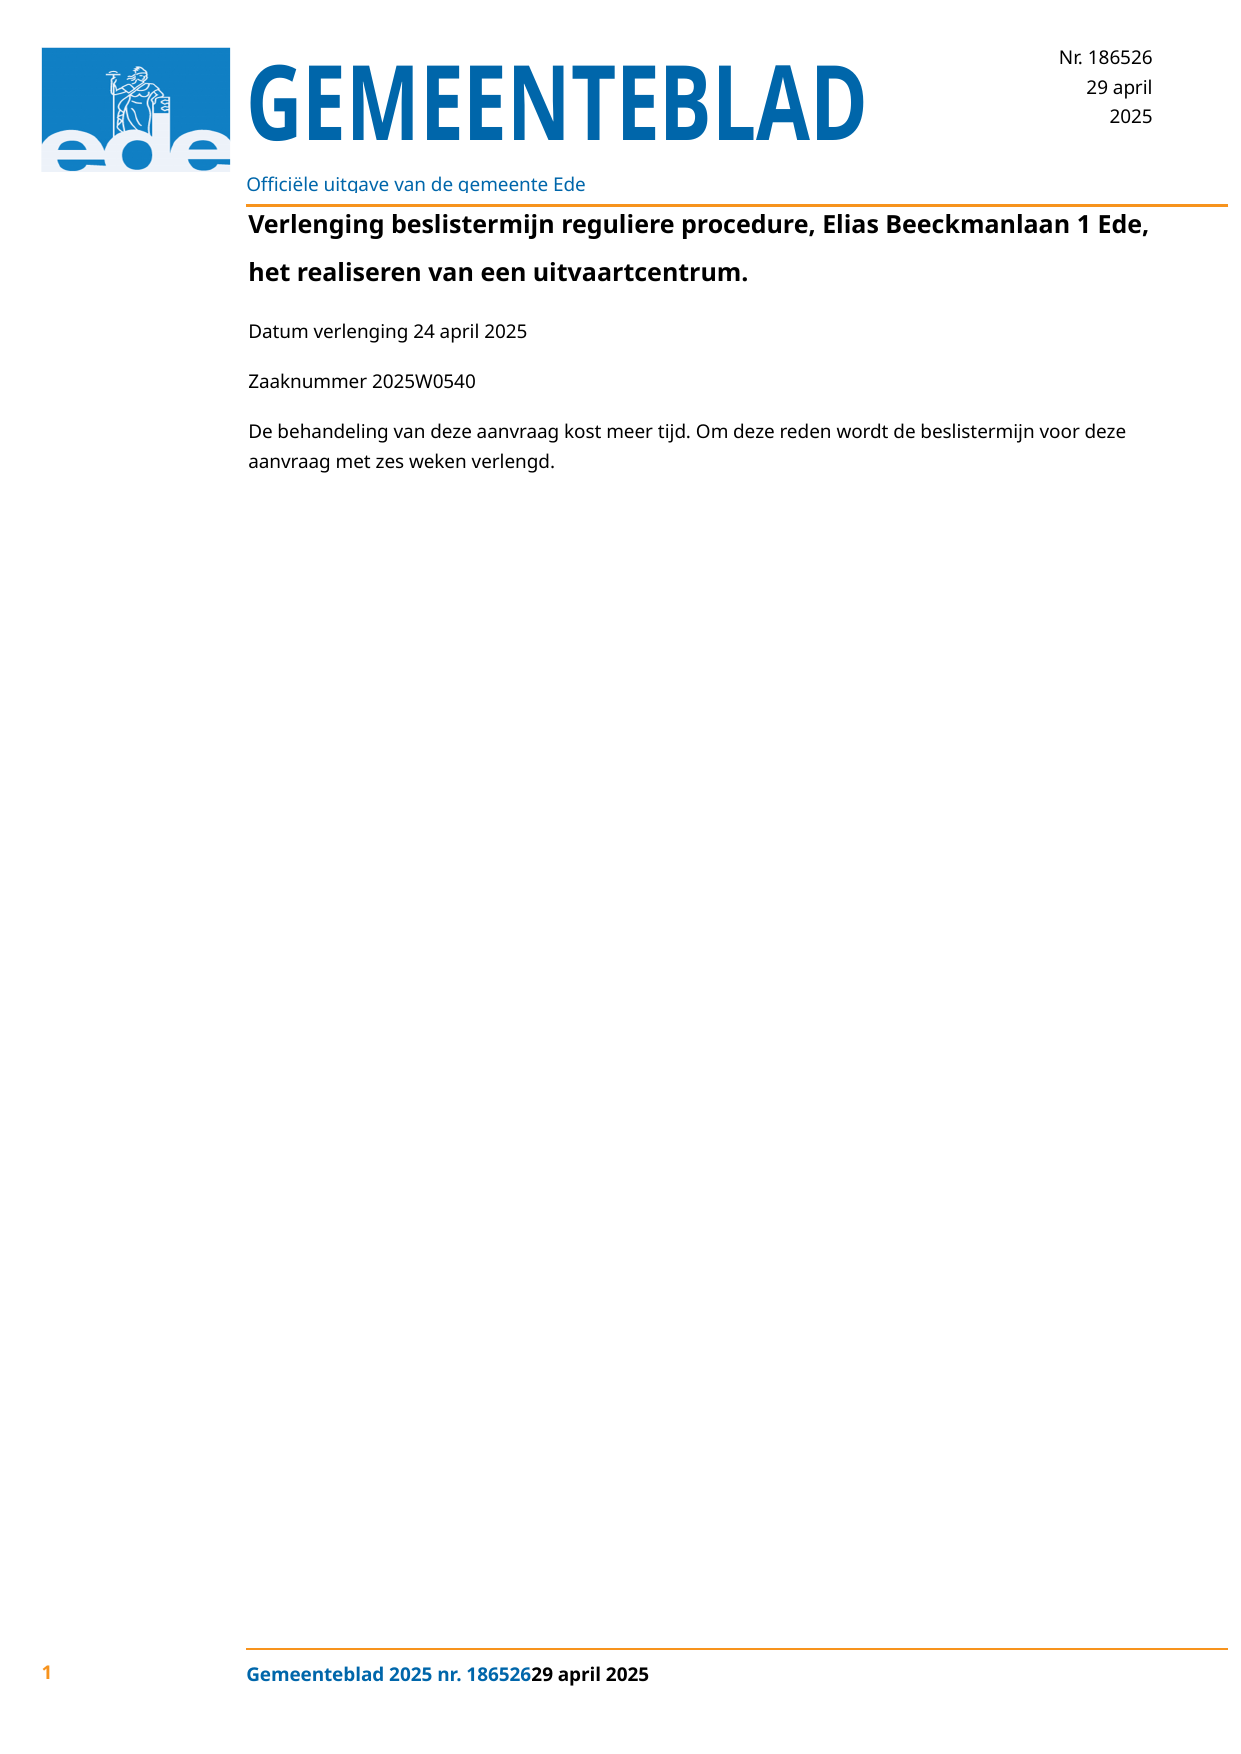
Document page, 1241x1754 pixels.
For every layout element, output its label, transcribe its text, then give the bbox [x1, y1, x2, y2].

text Verlenging beslistermijn reguliere procedure, Elias Beeckmanlaan 1 Ede, het realiseren van een uitvaartcentrum. [248, 207, 1152, 288]
text Datum verlenging 24 april 2025 [248, 318, 1152, 344]
text De behandeling van deze aanvraag kost meer tijd. Om deze reden wordt de beslistermijn voor deze aanvraag met zes weken verlengd. [248, 419, 1152, 474]
picture [41, 47, 231, 172]
text Zaaknummer 2025W0540 [248, 368, 1152, 394]
